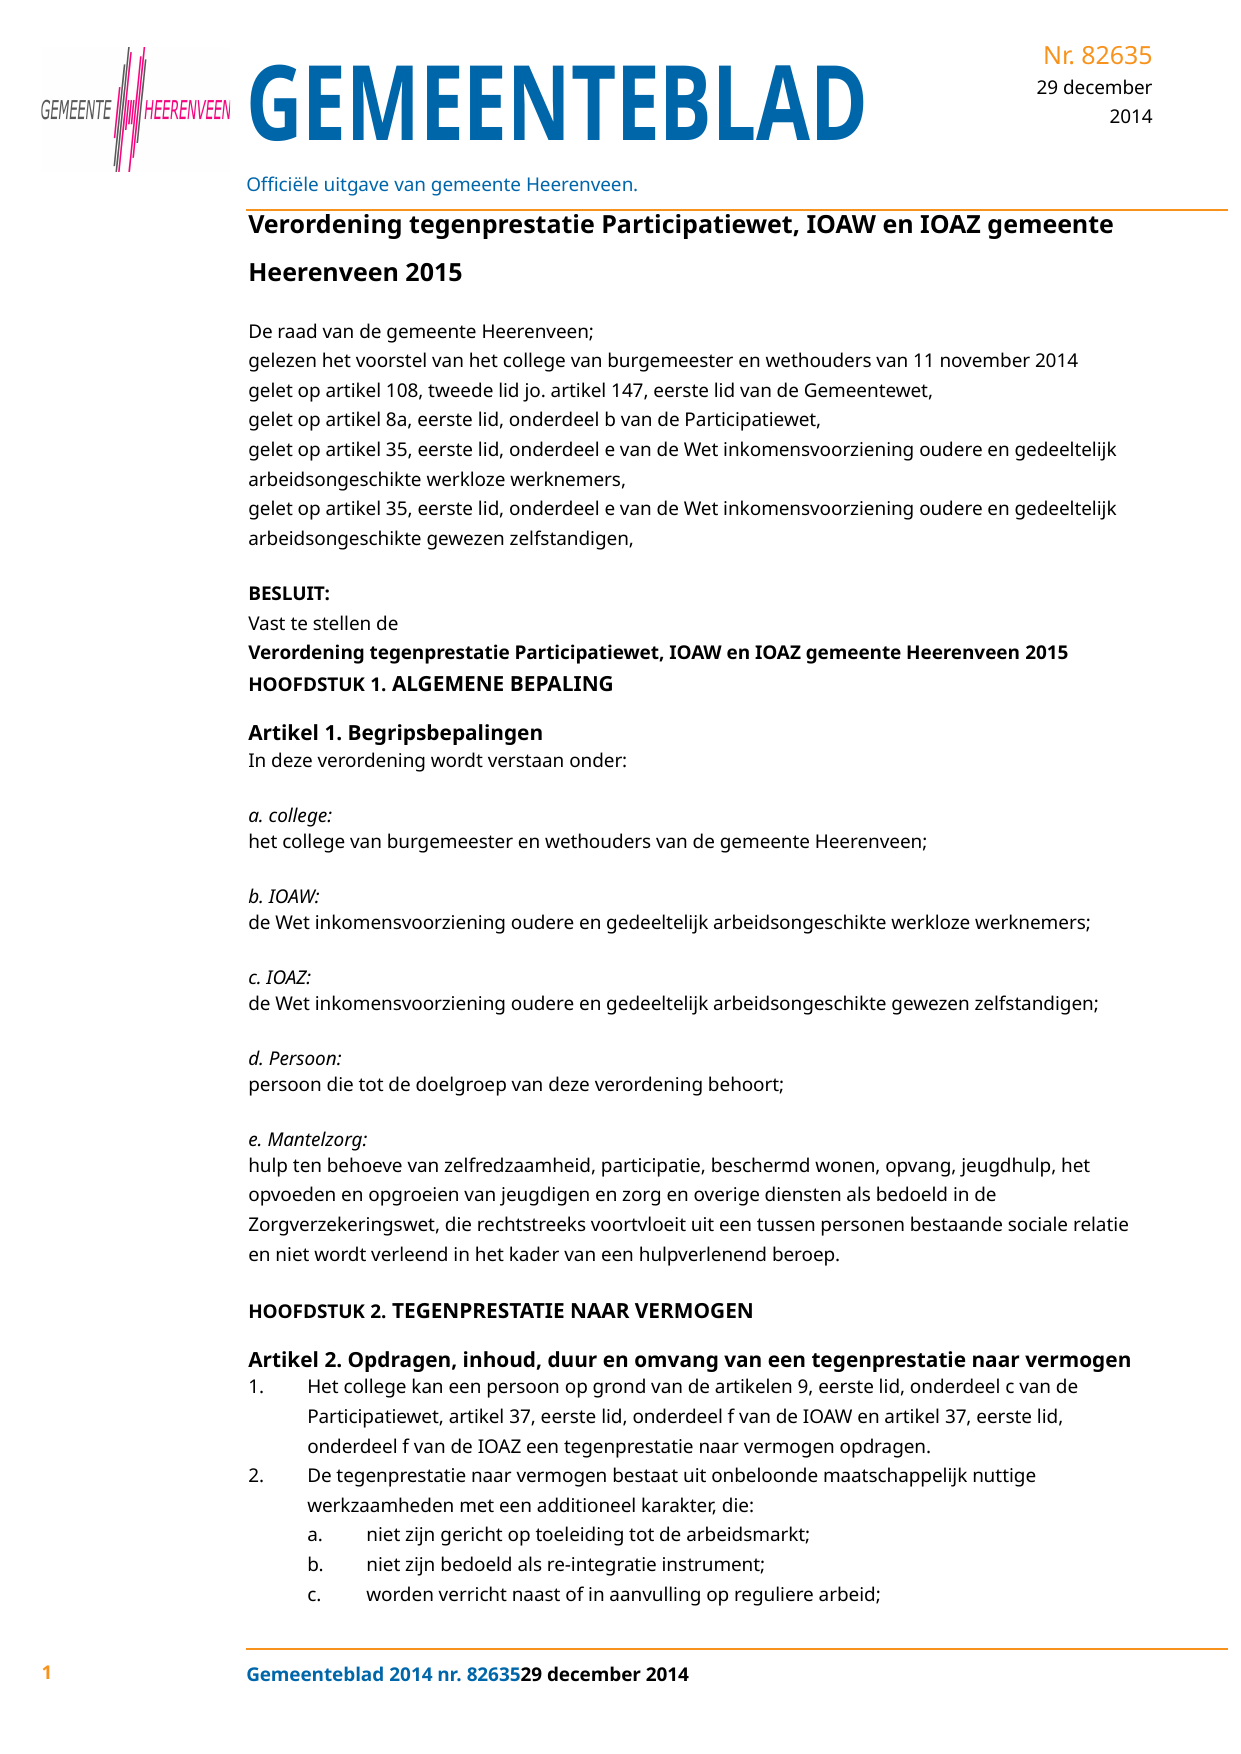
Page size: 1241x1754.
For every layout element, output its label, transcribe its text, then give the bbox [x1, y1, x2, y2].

text persoon die tot de doelgroep van deze verordening behoort; [248, 1071, 1152, 1097]
text Verordening tegenprestatie Participatiewet, IOAW en IOAZ gemeente Heerenveen 2015 [248, 639, 1152, 665]
text Artikel 1. Begripsbepalingen [248, 718, 1152, 747]
text gelet op artikel 8a, eerste lid, onderdeel b van de Participatiewet, [248, 407, 1152, 432]
list niet zijn bedoeld als re-integratie instrument; [307, 1551, 1152, 1577]
text HOOFDSTUK 1. ALGEMENE BEPALING [248, 669, 1152, 697]
text de Wet inkomensvoorziening oudere en gedeeltelijk arbeidsongeschikte gewezen zelfstandigen; [248, 990, 1152, 1016]
text gelet op artikel 108, tweede lid jo. artikel 147, eerste lid van de Gemeentewet, [248, 377, 1152, 403]
text c. IOAZ: [248, 964, 1152, 990]
list Het college kan een persoon op grond van de artikelen 9, eerste lid, onderdeel c van de Participatiewet, artikel 37, eerste lid, onderdeel f van de IOAW en artikel 37, eerste lid, onderdeel f van de IOAZ een tegenprestatie naar vermogen opdragen. [248, 1374, 1152, 1459]
text Verordening tegenprestatie Participatiewet, IOAW en IOAZ gemeente Heerenveen 2015 [248, 211, 1152, 288]
text het college van burgemeester en wethouders van de gemeente Heerenveen; [248, 828, 1152, 853]
text BESLUIT: [248, 580, 1152, 606]
list worden verricht naast of in aanvulling op reguliere arbeid; [307, 1581, 1152, 1607]
text hulp ten behoeve van zelfredzaamheid, participatie, beschermd wonen, opvang, jeugdhulp, het opvoeden en opgroeien van jeugdigen en zorg en overige diensten als bedoeld in de Zorgverzekeringswet, die rechtstreeks voortvloeit uit een tussen personen bestaande sociale relatie en niet wordt verleend in het kader van een hulpverlenend beroep. [248, 1152, 1152, 1266]
text a. college: [248, 802, 1152, 828]
text gelet op artikel 35, eerste lid, onderdeel e van de Wet inkomensvoorziening oudere en gedeeltelijk arbeidsongeschikte gewezen zelfstandigen, [248, 495, 1152, 551]
text Artikel 2. Opdragen, inhoud, duur en omvang van een tegenprestatie naar vermogen [248, 1345, 1152, 1374]
picture [41, 47, 231, 172]
text de Wet inkomensvoorziening oudere en gedeeltelijk arbeidsongeschikte werkloze werknemers; [248, 909, 1152, 934]
text gelet op artikel 35, eerste lid, onderdeel e van de Wet inkomensvoorziening oudere en gedeeltelijk arbeidsongeschikte werkloze werknemers, [248, 436, 1152, 492]
text e. Mantelzorg: [248, 1126, 1152, 1152]
text De raad van de gemeente Heerenveen; [248, 318, 1152, 344]
text gelezen het voorstel van het college van burgemeester en wethouders van 11 november 2014 [248, 347, 1152, 373]
text Vast te stellen de [248, 610, 1152, 636]
text In deze verordening wordt verstaan onder: [248, 747, 1152, 772]
list De tegenprestatie naar vermogen bestaat uit onbeloonde maatschappelijk nuttige werkzaamheden met een additioneel karakter, die: [248, 1462, 1152, 1518]
text b. IOAW: [248, 883, 1152, 909]
text d. Persoon: [248, 1045, 1152, 1071]
list niet zijn gericht op toeleiding tot de arbeidsmarkt; [307, 1522, 1152, 1547]
text HOOFDSTUK 2. TEGENPRESTATIE NAAR VERMOGEN [248, 1296, 1152, 1324]
